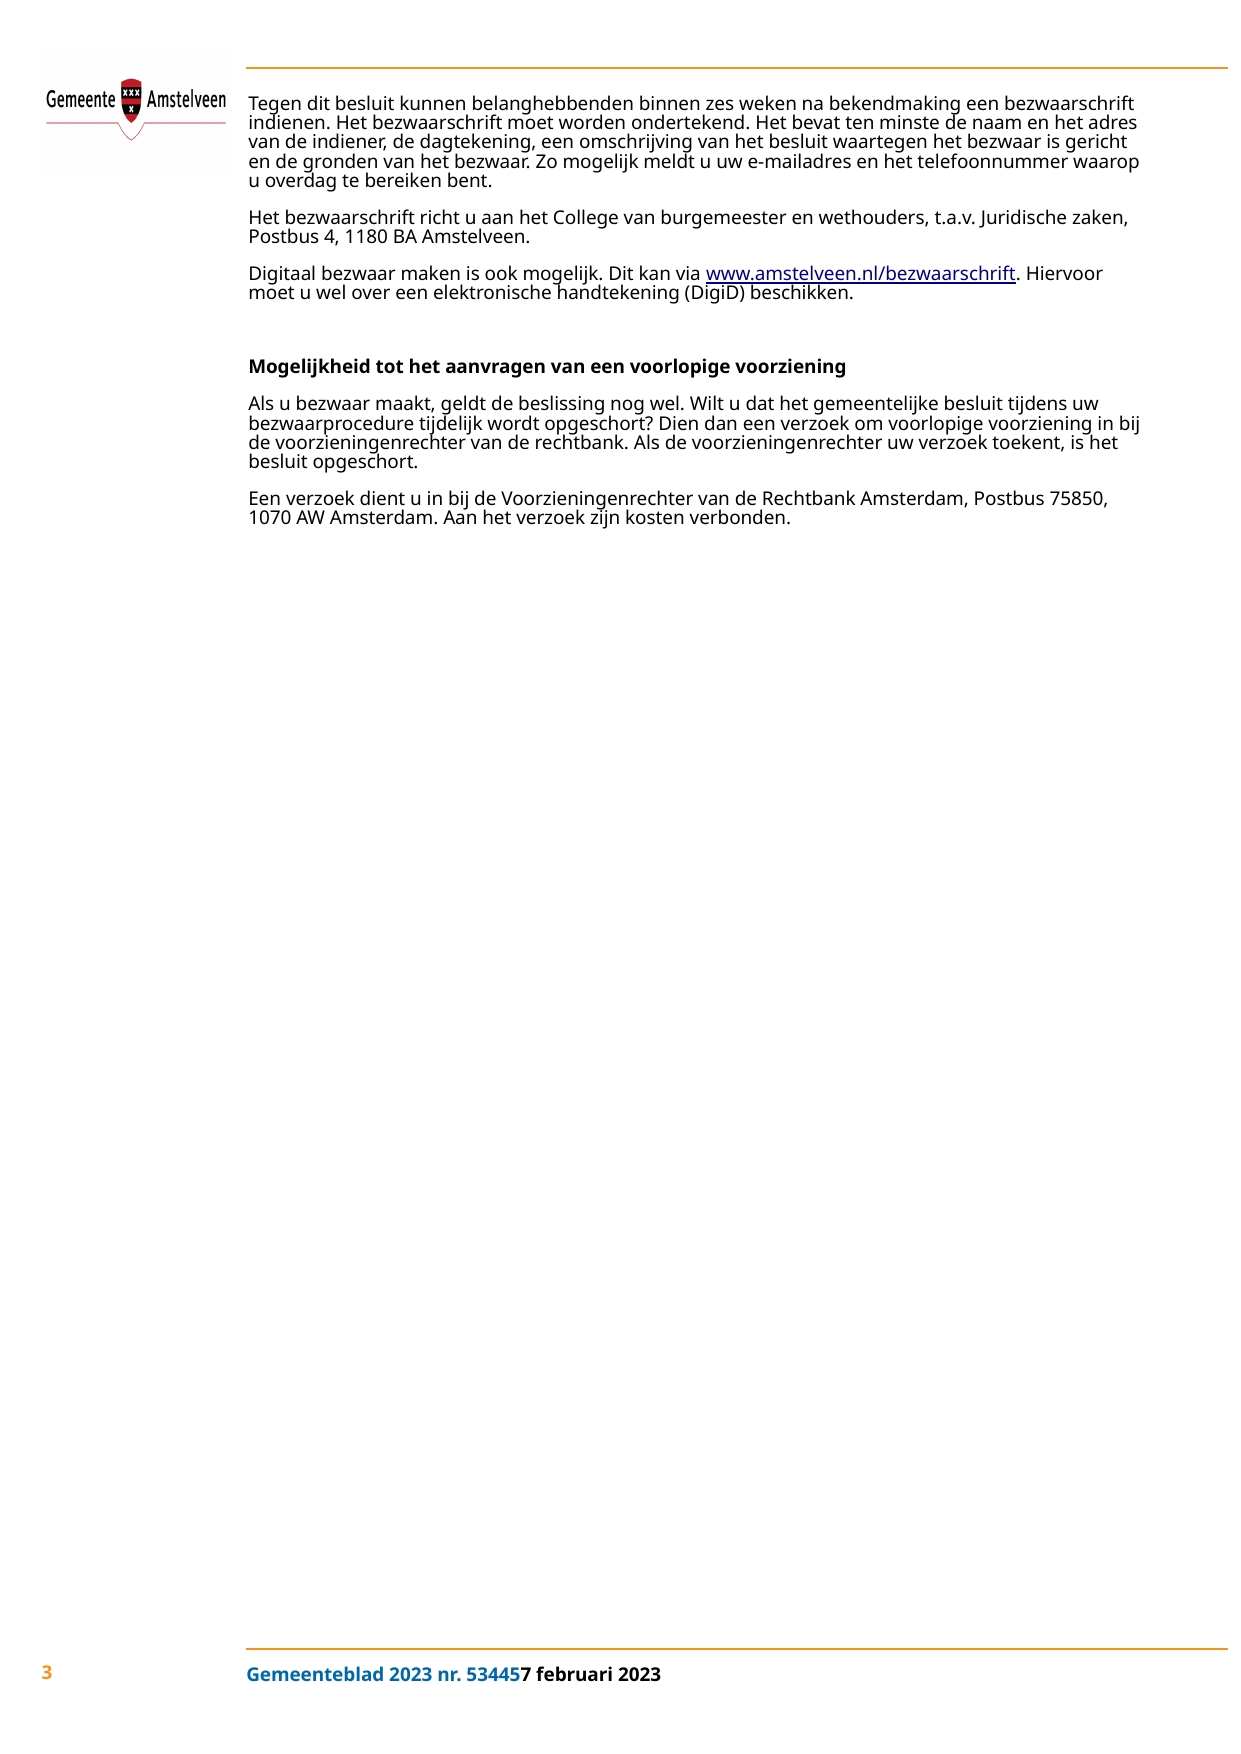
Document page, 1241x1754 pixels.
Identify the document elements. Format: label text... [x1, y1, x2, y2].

text Mogelijkheid tot het aanvragen van een voorlopige voorziening [248, 358, 1152, 378]
text Digitaal bezwaar maken is ook mogelijk. Dit kan via www.amstelveen.nl/bezwaarschrift. Hiervoor moet u wel over een elektronische handtekening (DigiD) beschikken. [248, 265, 1152, 304]
text Tegen dit besluit kunnen belanghebbenden binnen zes weken na bekendmaking een bezwaarschrift indienen. Het bezwaarschrift moet worden ondertekend. Het bevat ten minste de naam en het adres van de indiener, de dagtekening, een omschrijving van het besluit waartegen het bezwaar is gericht en de gronden van het bezwaar. Zo mogelijk meldt u uw e-mailadres en het telefoonnummer waarop u overdag te bereiken bent. [248, 95, 1152, 191]
text Het bezwaarschrift richt u aan het College van burgemeester en wethouders, t.a.v. Juridische zaken, Postbus 4, 1180 BA Amstelveen. [248, 209, 1152, 247]
picture [41, 47, 231, 172]
text Een verzoek dient u in bij de Voorzieningenrechter van de Rechtbank Amsterdam, Postbus 75850, 1070 AW Amsterdam. Aan het verzoek zijn kosten verbonden. [248, 490, 1152, 529]
text Als u bezwaar maakt, geldt de beslissing nog wel. Wilt u dat het gemeentelijke besluit tijdens uw bezwaarprocedure tijdelijk wordt opgeschort? Dien dan een verzoek om voorlopige voorziening in bij de voorzieningenrechter van de rechtbank. Als de voorzieningenrechter uw verzoek toekent, is het besluit opgeschort. [248, 395, 1152, 472]
